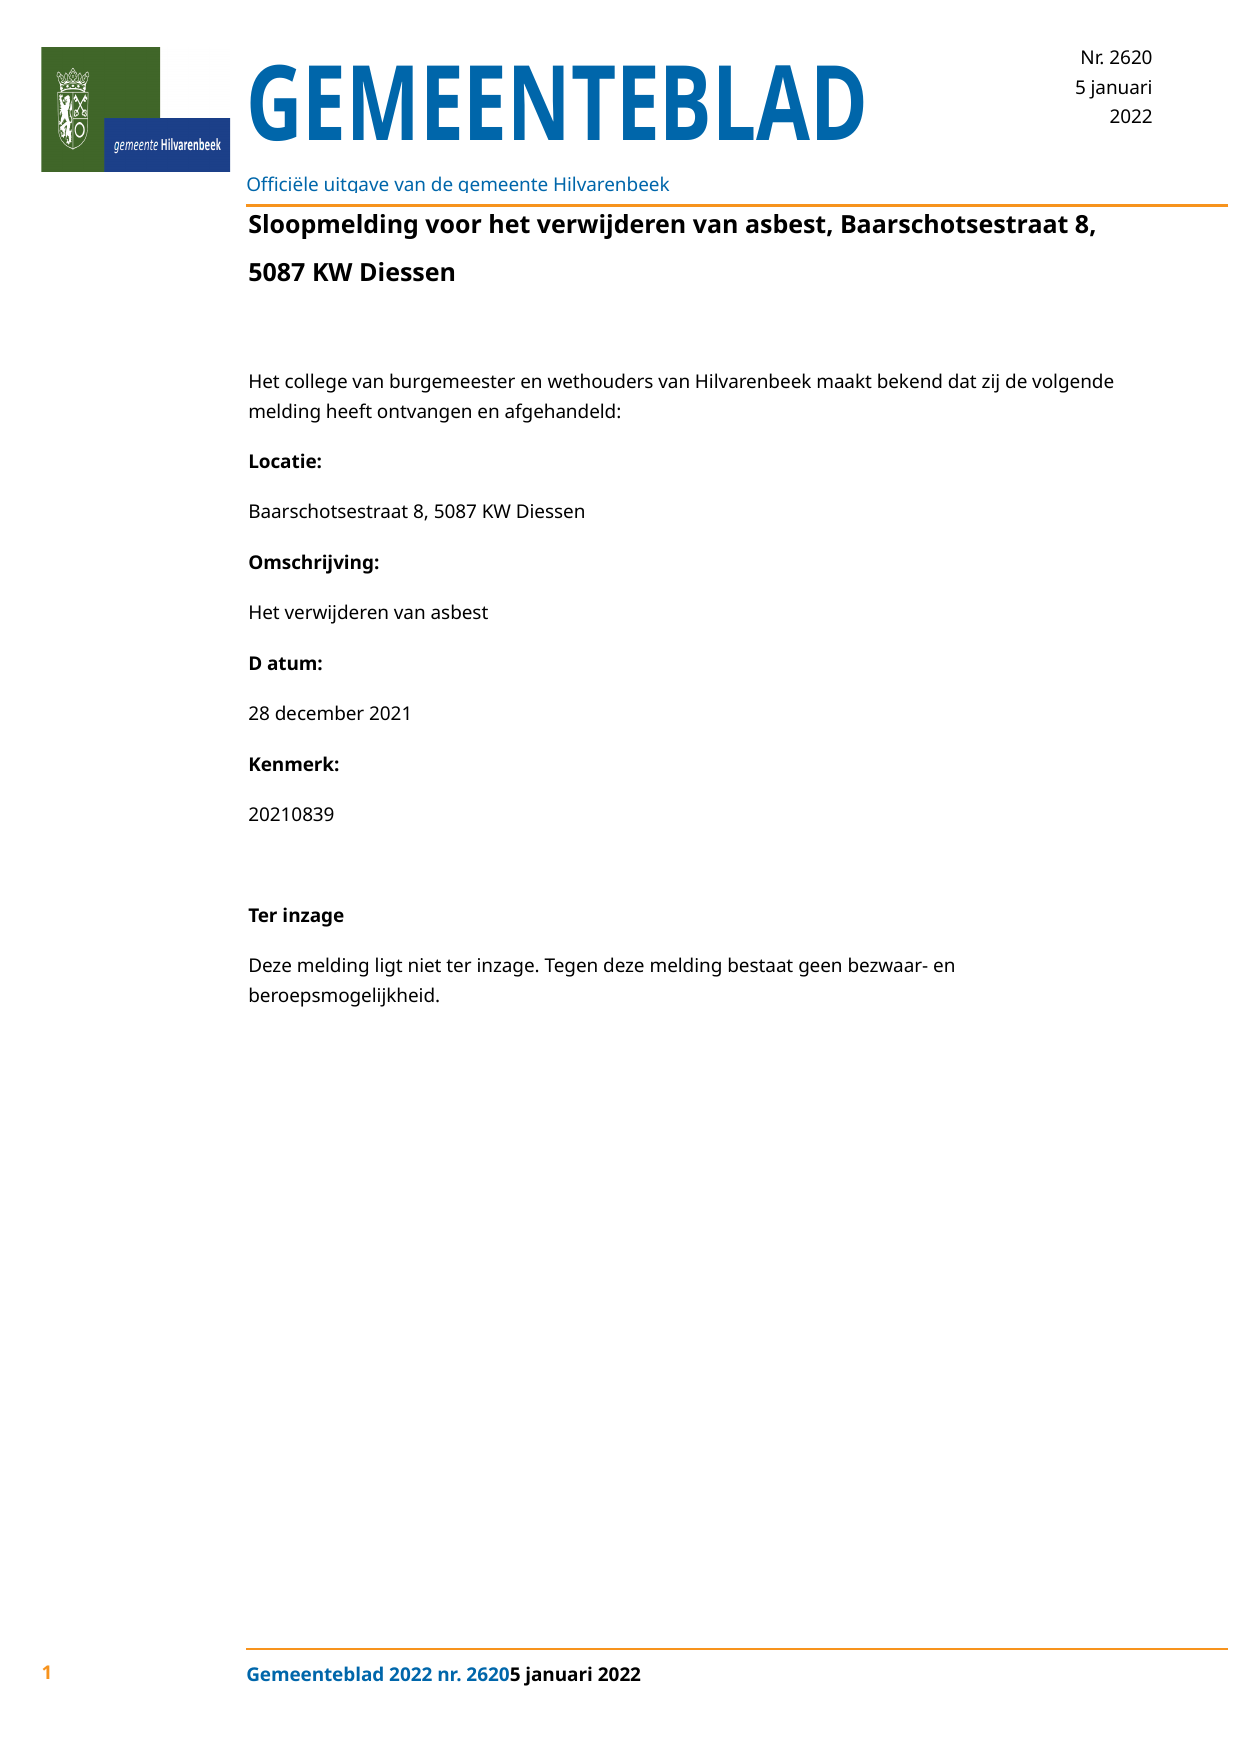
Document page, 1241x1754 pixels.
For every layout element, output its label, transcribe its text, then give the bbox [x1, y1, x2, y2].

text Kenmerk: [248, 751, 1152, 777]
text Locatie: [248, 448, 1152, 474]
text 28 december 2021 [248, 700, 1152, 726]
text Deze melding ligt niet ter inzage. Tegen deze melding bestaat geen bezwaar- en beroepsmogelijkheid. [248, 952, 1152, 1008]
text Het verwijderen van asbest [248, 599, 1152, 625]
text Baarschotsestraat 8, 5087 KW Diessen [248, 499, 1152, 524]
text D atum: [248, 650, 1152, 676]
text Sloopmelding voor het verwijderen van asbest, Baarschotsestraat 8, 5087 KW Diessen [248, 207, 1152, 288]
text 20210839 [248, 801, 1152, 827]
text Omschrijving: [248, 549, 1152, 575]
text Ter inzage [248, 902, 1152, 928]
text Het college van burgemeester en wethouders van Hilvarenbeek maakt bekend dat zij de volgende melding heeft ontvangen en afgehandeld: [248, 368, 1152, 424]
picture [41, 47, 231, 172]
